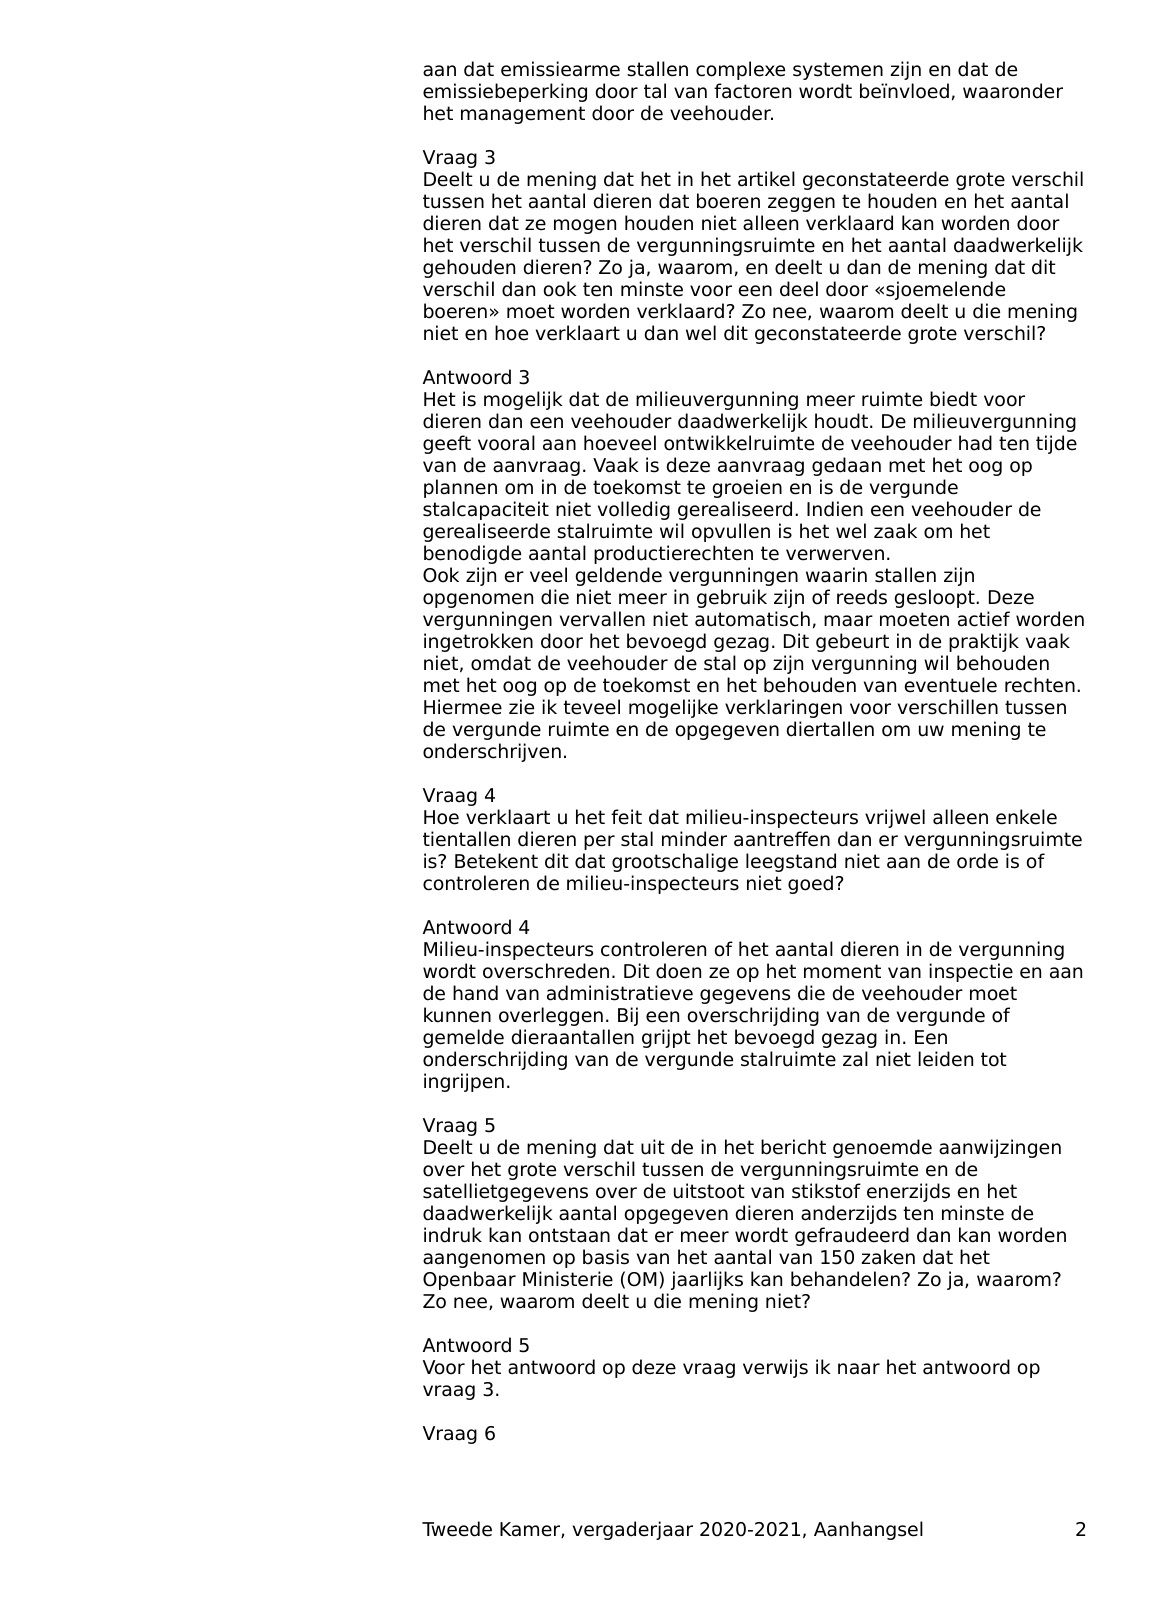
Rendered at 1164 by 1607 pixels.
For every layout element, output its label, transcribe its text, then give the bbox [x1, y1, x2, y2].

text Antwoord 3 [422, 367, 1087, 389]
text aan dat emissiearme stallen complexe systemen zijn en dat de emissiebeperking door tal van factoren wordt beïnvloed, waaronder het management door de veehouder. [422, 59, 1087, 125]
text Antwoord 4 [422, 917, 1087, 939]
text Hoe verklaart u het feit dat milieu-inspecteurs vrijwel alleen enkele tientallen dieren per stal minder aantreffen dan er vergunningsruimte is? Betekent dit dat grootschalige leegstand niet aan de orde is of controleren de milieu-inspecteurs niet goed? [422, 807, 1087, 895]
text Vraag 6 [422, 1423, 1087, 1445]
text Antwoord 5 [422, 1335, 1087, 1357]
text Deelt u de mening dat het in het artikel geconstateerde grote verschil tussen het aantal dieren dat boeren zeggen te houden en het aantal dieren dat ze mogen houden niet alleen verklaard kan worden door het verschil tussen de vergunningsruimte en het aantal daadwerkelijk gehouden dieren? Zo ja, waarom, en deelt u dan de mening dat dit verschil dan ook ten minste voor een deel door «sjoemelende boeren» moet worden verklaard? Zo nee, waarom deelt u die mening niet en hoe verklaart u dan wel dit geconstateerde grote verschil? [422, 169, 1087, 345]
text Vraag 3 [422, 147, 1087, 169]
text Vraag 4 [422, 785, 1087, 807]
text Milieu-inspecteurs controleren of het aantal dieren in de vergunning wordt overschreden. Dit doen ze op het moment van inspectie en aan de hand van administratieve gegevens die de veehouder moet kunnen overleggen. Bij een overschrijding van de vergunde of gemelde dieraantallen grijpt het bevoegd gezag in. Een onderschrijding van de vergunde stalruimte zal niet leiden tot ingrijpen. [422, 939, 1087, 1093]
text Vraag 5 [422, 1115, 1087, 1137]
text Deelt u de mening dat uit de in het bericht genoemde aanwijzingen over het grote verschil tussen de vergunningsruimte en de satellietgegevens over de uitstoot van stikstof enerzijds en het daadwerkelijk aantal opgegeven dieren anderzijds ten minste de indruk kan ontstaan dat er meer wordt gefraudeerd dan kan worden aangenomen op basis van het aantal van 150 zaken dat het Openbaar Ministerie (OM) jaarlijks kan behandelen? Zo ja, waarom? Zo nee, waarom deelt u die mening niet? [422, 1137, 1087, 1313]
text Ook zijn er veel geldende vergunningen waarin stallen zijn opgenomen die niet meer in gebruik zijn of reeds gesloopt. Deze vergunningen vervallen niet automatisch, maar moeten actief worden ingetrokken door het bevoegd gezag. Dit gebeurt in de praktijk vaak niet, omdat de veehouder de stal op zijn vergunning wil behouden met het oog op de toekomst en het behouden van eventuele rechten. [422, 565, 1087, 697]
text Voor het antwoord op deze vraag verwijs ik naar het antwoord op vraag 3. [422, 1357, 1087, 1401]
text Hiermee zie ik teveel mogelijke verklaringen voor verschillen tussen de vergunde ruimte en de opgegeven diertallen om uw mening te onderschrijven. [422, 697, 1087, 763]
text Het is mogelijk dat de milieuvergunning meer ruimte biedt voor dieren dan een veehouder daadwerkelijk houdt. De milieuvergunning geeft vooral aan hoeveel ontwikkelruimte de veehouder had ten tijde van de aanvraag. Vaak is deze aanvraag gedaan met het oog op plannen om in de toekomst te groeien en is de vergunde stalcapaciteit niet volledig gerealiseerd. Indien een veehouder de gerealiseerde stalruimte wil opvullen is het wel zaak om het benodigde aantal productierechten te verwerven. [422, 389, 1087, 565]
